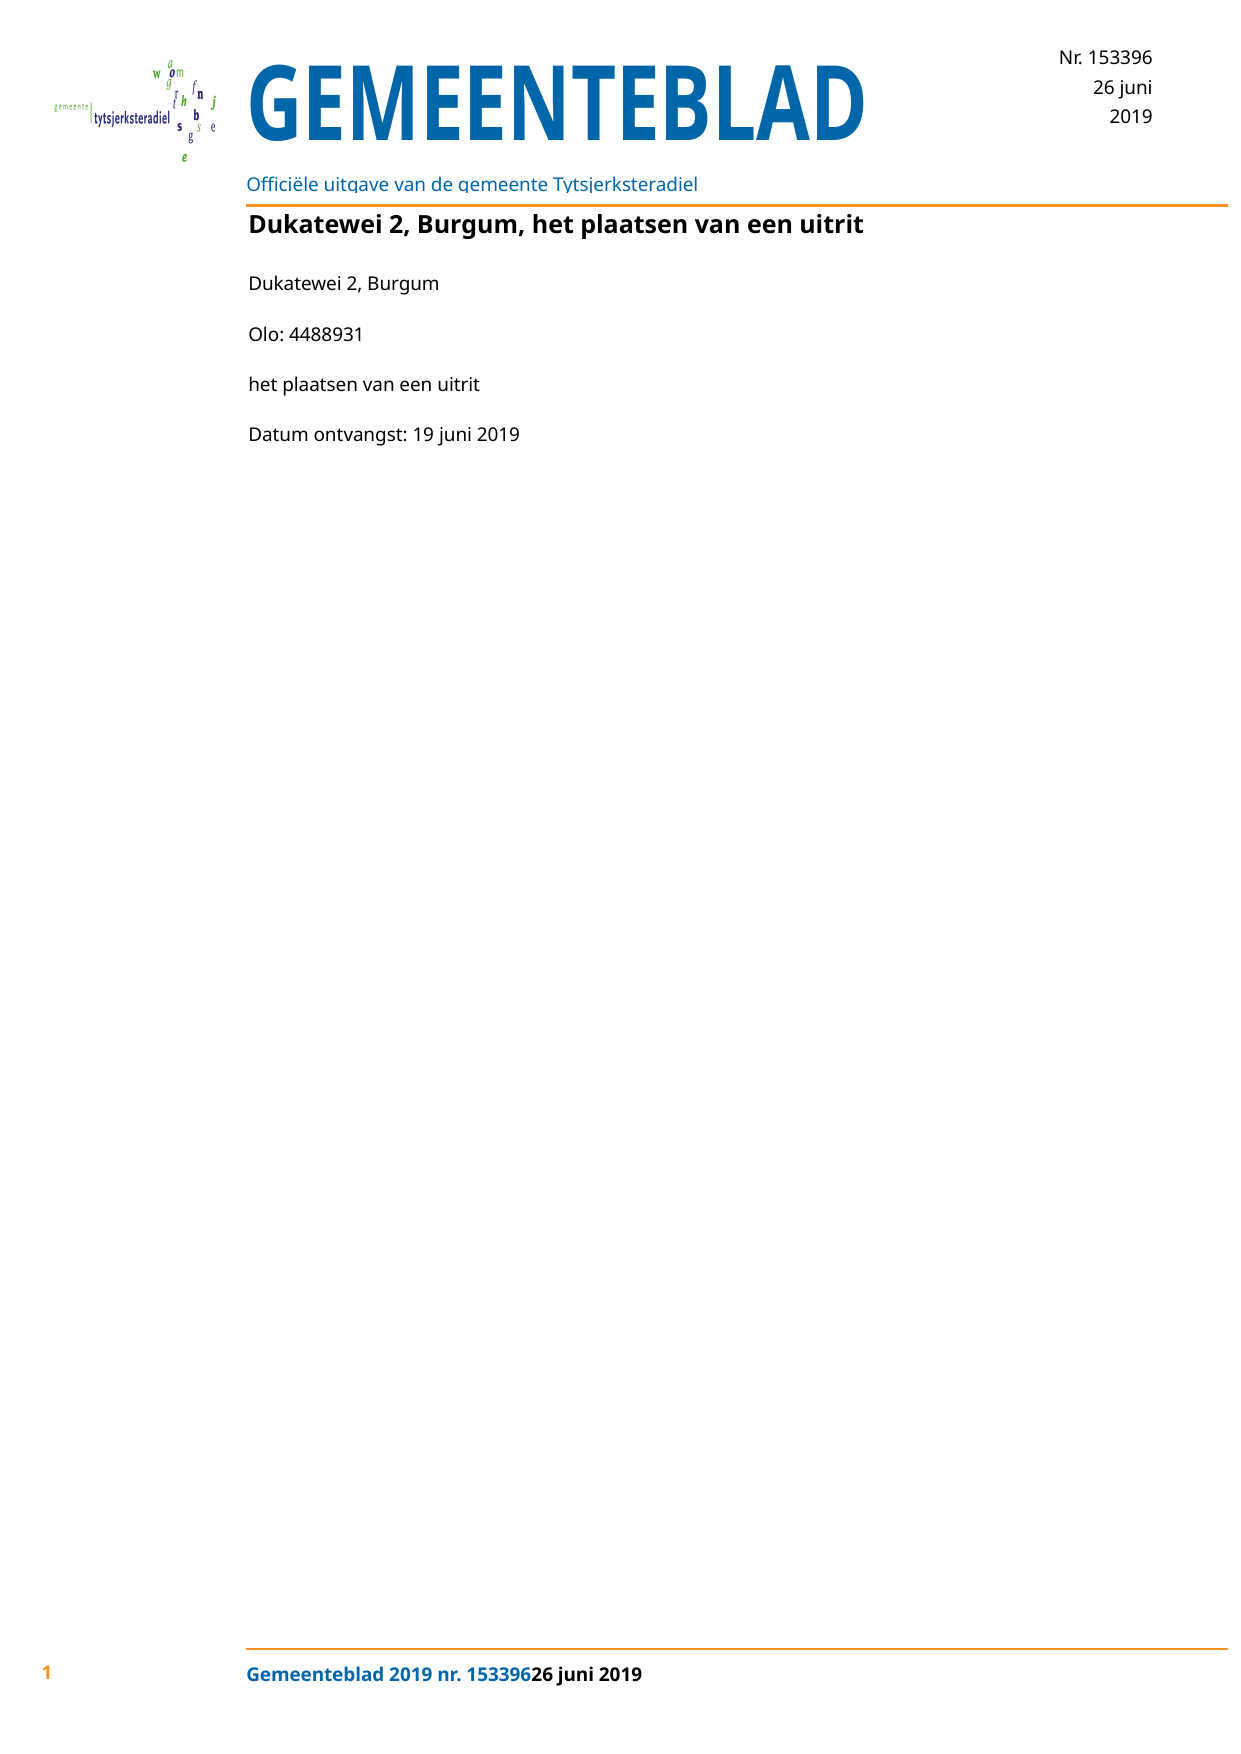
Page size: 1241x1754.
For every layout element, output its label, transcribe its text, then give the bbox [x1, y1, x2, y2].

text Dukatewei 2, Burgum, het plaatsen van een uitrit [248, 207, 1152, 241]
picture [41, 47, 231, 172]
text het plaatsen van een uitrit [248, 371, 1152, 397]
text Olo: 4488931 [248, 321, 1152, 346]
text Dukatewei 2, Burgum [248, 270, 1152, 296]
text Datum ontvangst: 19 juni 2019 [248, 422, 1152, 447]
